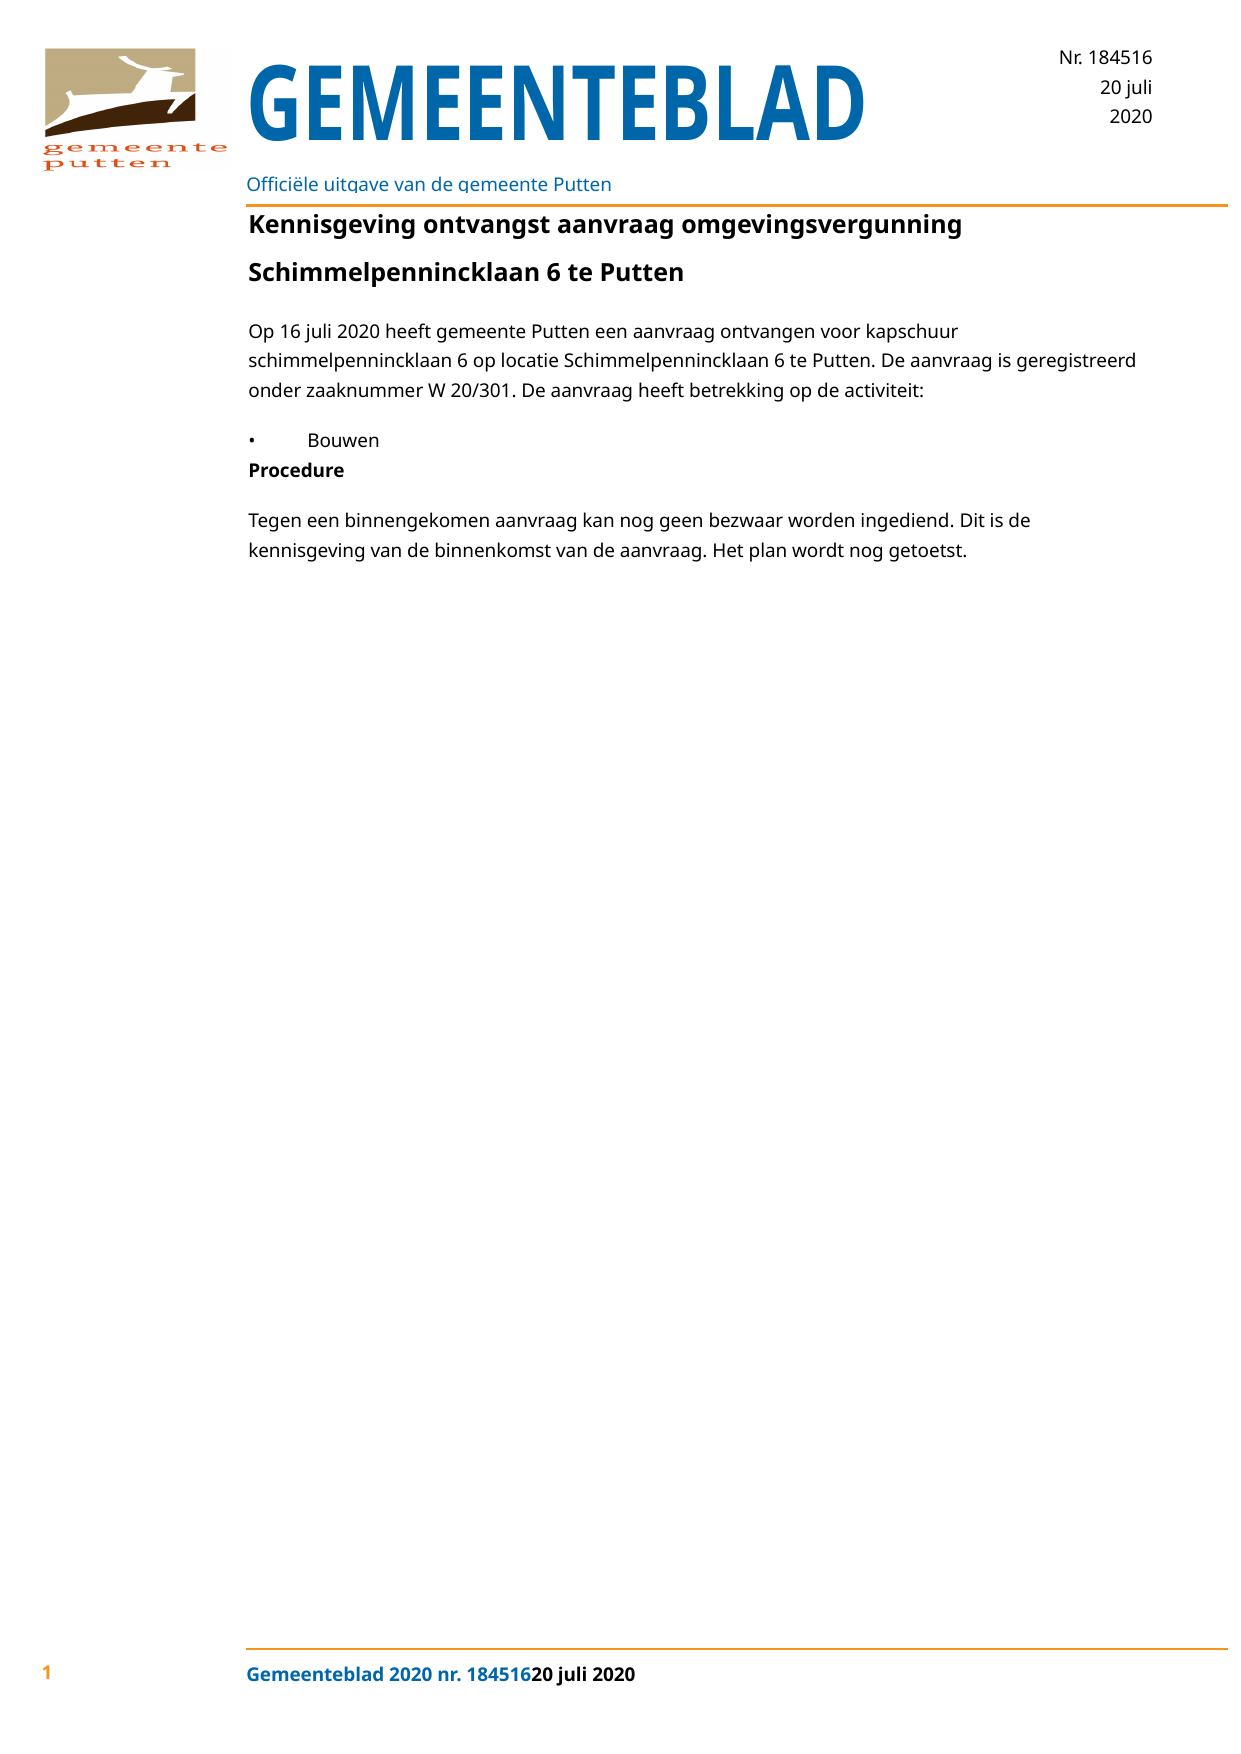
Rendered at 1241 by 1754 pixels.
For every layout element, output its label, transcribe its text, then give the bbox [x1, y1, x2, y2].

picture [41, 47, 231, 172]
text Procedure [248, 457, 1152, 483]
list Bouwen [248, 427, 1152, 453]
text Tegen een binnengekomen aanvraag kan nog geen bezwaar worden ingediend. Dit is de kennisgeving van de binnenkomst van de aanvraag. Het plan wordt nog getoetst. [248, 507, 1152, 563]
text Kennisgeving ontvangst aanvraag omgevingsvergunning Schimmelpennincklaan 6 te Putten [248, 207, 1152, 288]
text Op 16 juli 2020 heeft gemeente Putten een aanvraag ontvangen voor kapschuur schimmelpennincklaan 6 op locatie Schimmelpennincklaan 6 te Putten. De aanvraag is geregistreerd onder zaaknummer W 20/301. De aanvraag heeft betrekking op de activiteit: [248, 318, 1152, 403]
